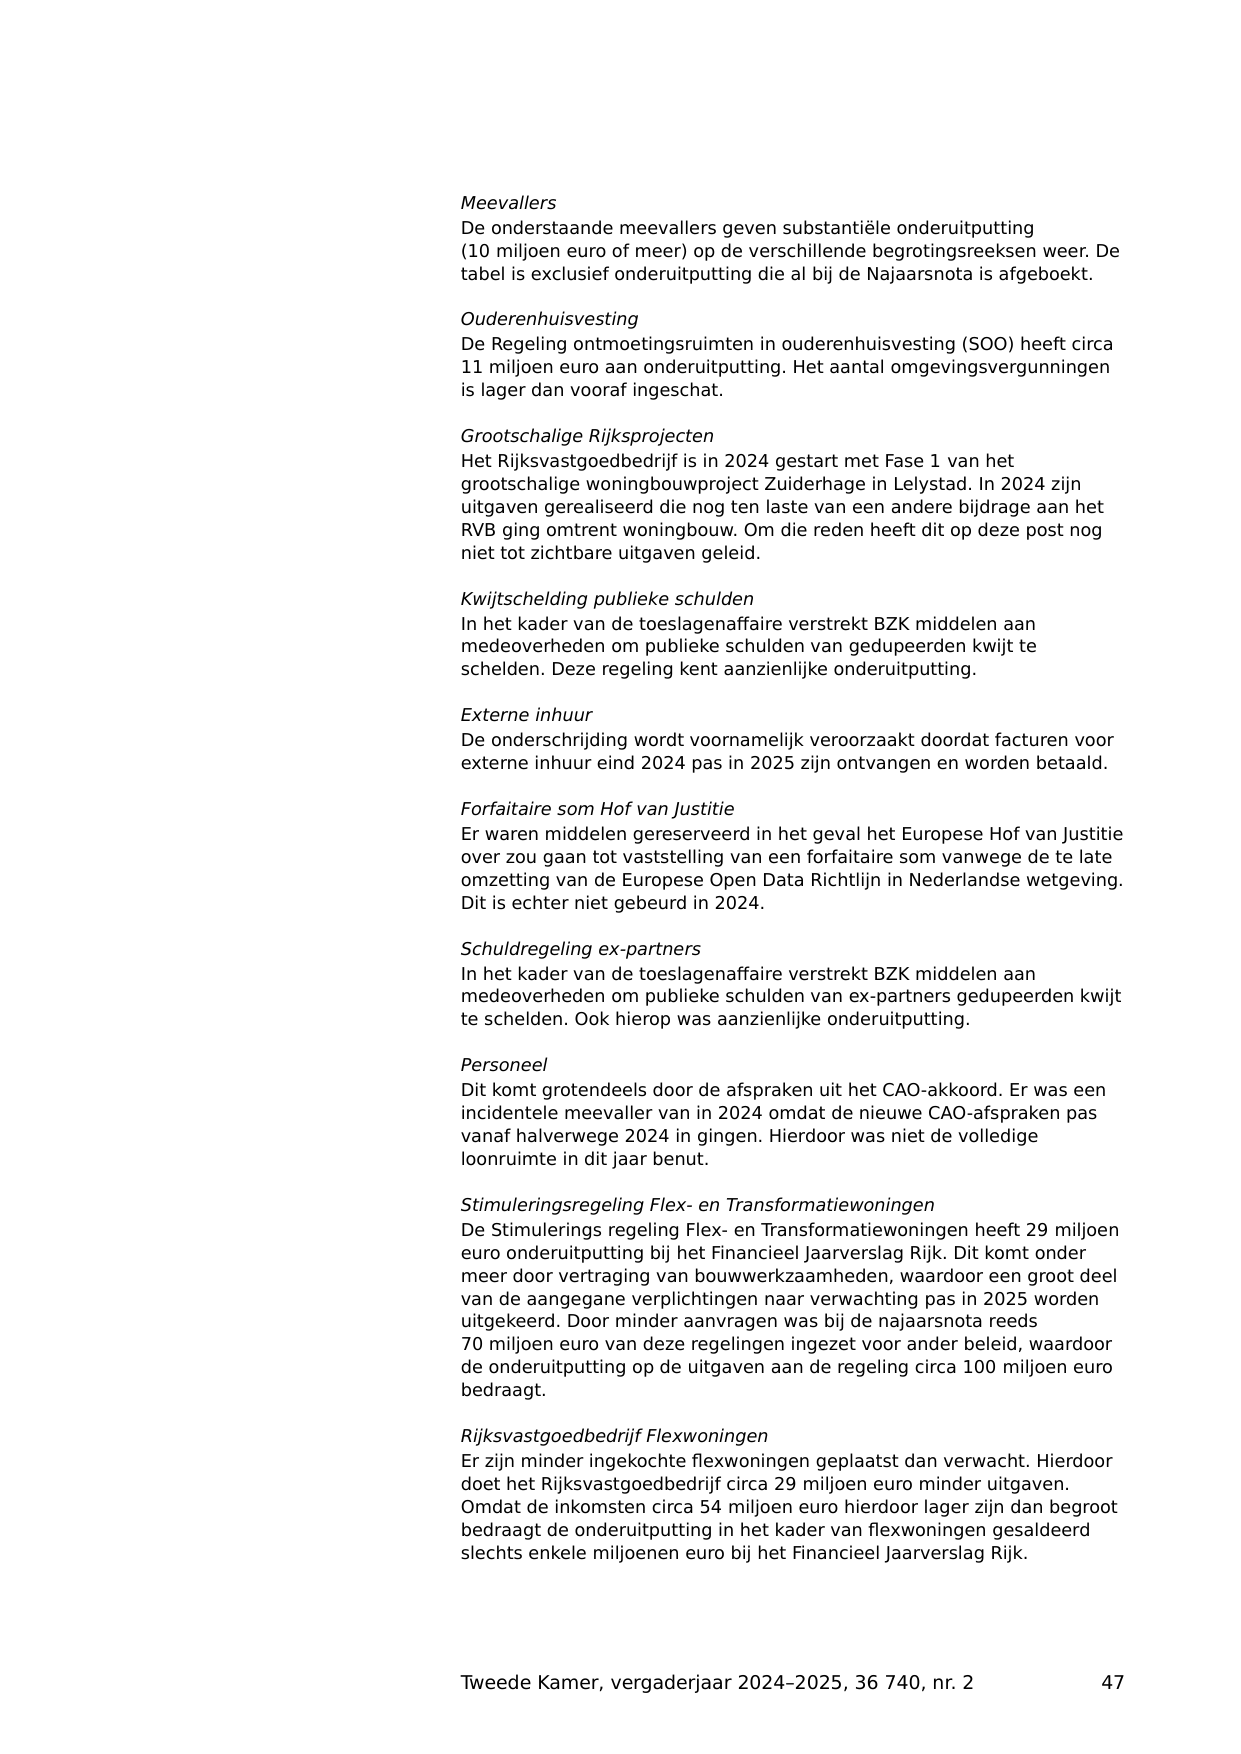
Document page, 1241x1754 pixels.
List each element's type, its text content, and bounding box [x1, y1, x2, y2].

text Ouderenhuisvesting [461, 307, 1125, 330]
text Schuldregeling ex-partners [461, 937, 1125, 959]
text Rijksvastgoedbedrijf Flexwoningen [461, 1424, 1125, 1447]
text De onderschrijding wordt voornamelijk veroorzaakt doordat facturen voor externe inhuur eind 2024 pas in 2025 zijn ontvangen en worden betaald. [461, 728, 1125, 774]
text Forfaitaire som Hof van Justitie [461, 797, 1125, 820]
text De Regeling ontmoetingsruimten in ouderenhuisvesting (SOO) heeft circa 11 miljoen euro aan onderuitputting. Het aantal omgevingsvergunningen is lager dan vooraf ingeschat. [461, 332, 1125, 401]
text In het kader van de toeslagenaffaire verstrekt BZK middelen aan medeoverheden om publieke schulden van ex-partners gedupeerden kwijt te schelden. Ook hierop was aanzienlijke onderuitputting. [461, 962, 1125, 1030]
text De Stimulerings­ regeling Flex- en Transformatiewoningen heeft 29 miljoen euro onderuitputting bĳ het Financieel Jaarverslag Rĳk. Dit komt onder meer door vertraging van bouwwerkzaamheden, waardoor een groot deel van de aangegane verplichtingen naar verwachting pas in 2025 worden uitgekeerd. Door minder aanvragen was bĳ de najaarsnota reeds 70 miljoen euro van deze regelingen ingezet voor ander beleid, waardoor de onderuitputting op de uitgaven aan de regeling circa 100 miljoen euro bedraagt. [461, 1218, 1125, 1401]
text Er waren middelen gereserveerd in het geval het Europese Hof van Justitie over zou gaan tot vaststelling van een forfaitaire som vanwege de te late omzetting van de Europese Open Data Richtlĳn in Nederlandse wetgeving. Dit is echter niet gebeurd in 2024. [461, 822, 1125, 914]
text Kwijtschelding publieke schulden [461, 587, 1125, 609]
text Het Rijksvastgoedbedrijf is in 2024 gestart met Fase 1 van het grootschalige woningbouwproject Zuiderhage in Lelystad. In 2024 zijn uitgaven gerealiseerd die nog ten laste van een andere bijdrage aan het RVB ging omtrent woningbouw. Om die reden heeft dit op deze post nog niet tot zichtbare uitgaven geleid. [461, 449, 1125, 564]
text In het kader van de toeslagenaffaire verstrekt BZK middelen aan medeoverheden om publieke schulden van gedupeerden kwijt te schelden. Deze regeling kent aanzienlijke onderuitputting. [461, 612, 1125, 680]
text Grootschalige Rijksprojecten [461, 424, 1125, 447]
text Er zijn minder ingekochte flexwoningen geplaatst dan verwacht. Hierdoor doet het Rijksvastgoedbedrijf circa 29 miljoen euro minder uitgaven. Omdat de inkomsten circa 54 miljoen euro hierdoor lager zijn dan begroot bedraagt de onderuitputting in het kader van flexwoningen gesaldeerd slechts enkele miljoenen euro bij het Financieel Jaarverslag Rijk. [461, 1449, 1125, 1564]
text Stimuleringsregeling Flex- en Transformatiewoningen [461, 1193, 1125, 1216]
text Personeel [461, 1053, 1125, 1076]
text Externe inhuur [461, 703, 1125, 726]
text Dit komt grotendeels door de afspraken uit het CAO-akkoord. Er was een incidentele meevaller van in 2024 omdat de nieuwe CAO-afspraken pas vanaf halverwege 2024 in gingen. Hierdoor was niet de volledige loonruimte in dit jaar benut. [461, 1078, 1125, 1170]
text Meevallers [461, 191, 1125, 214]
text De onderstaande meevallers geven substantiële onderuitputting (10 miljoen euro of meer) op de verschillende begrotingsreeksen weer. De tabel is exclusief onderuitputting die al bij de Najaarsnota is afgeboekt. [461, 216, 1125, 284]
